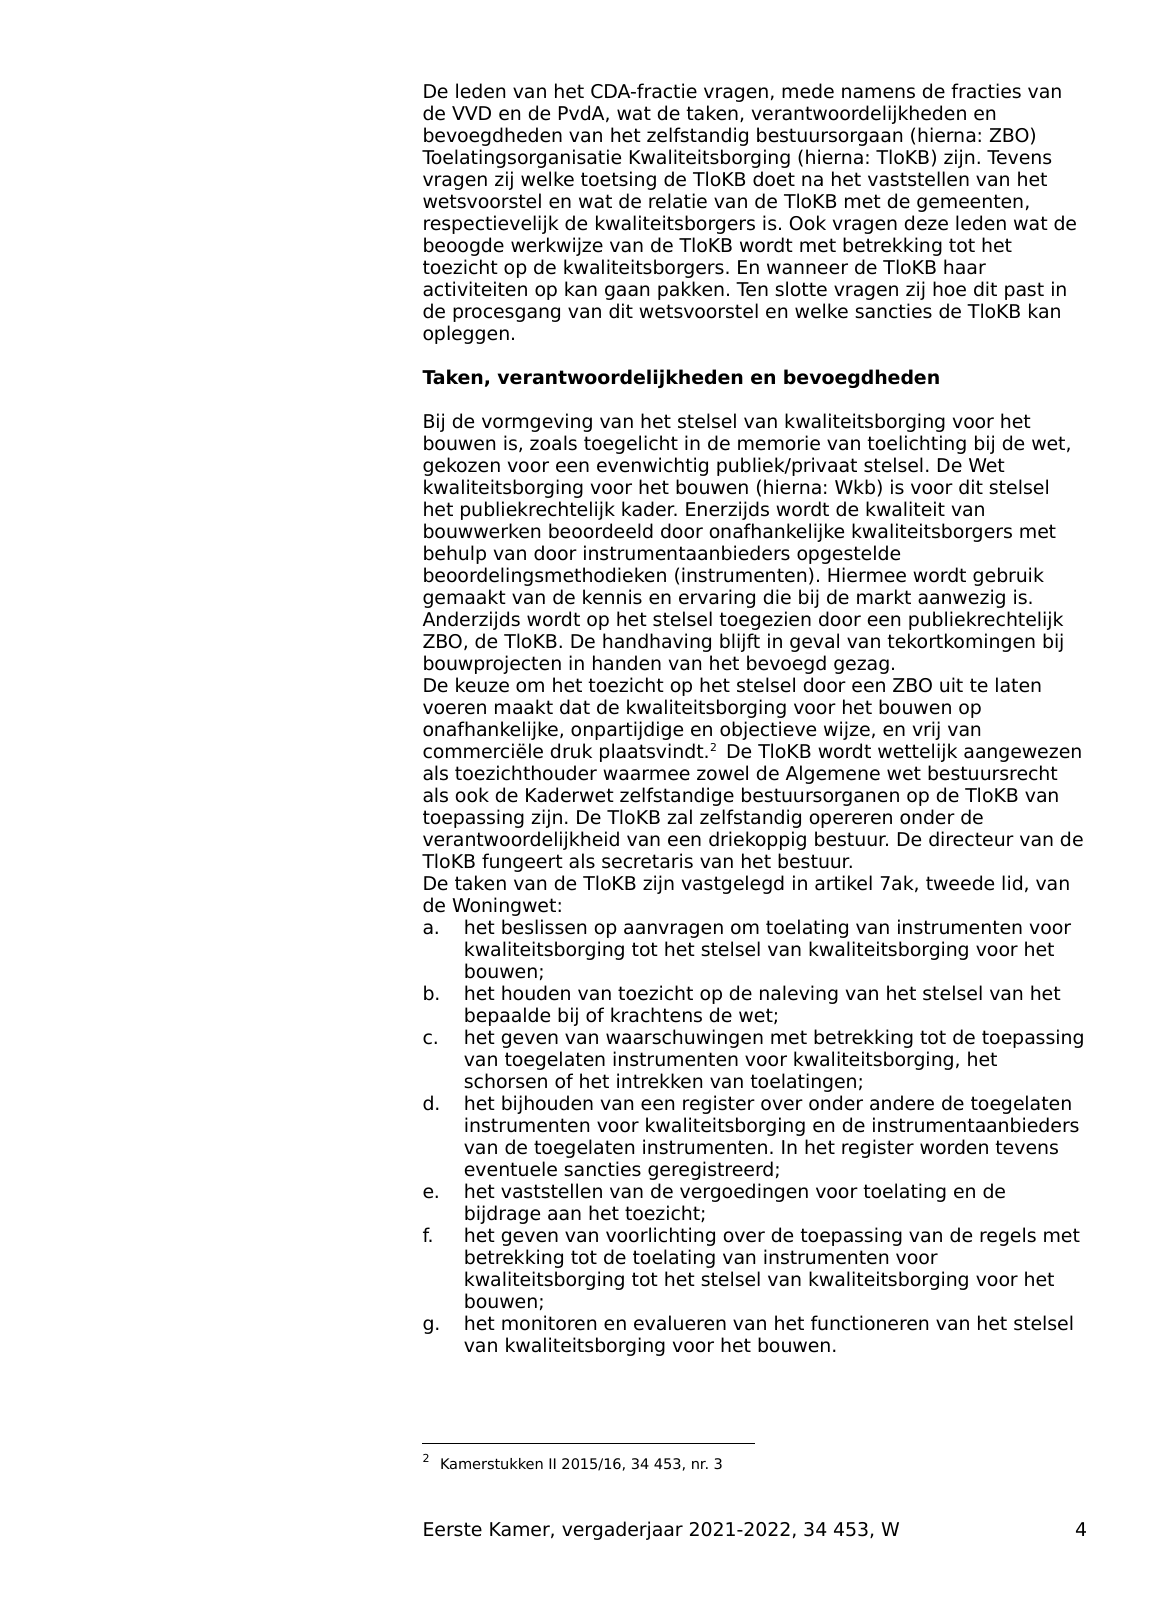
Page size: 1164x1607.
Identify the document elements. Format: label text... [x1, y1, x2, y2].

text f. het geven van voorlichting over de toepassing van de regels met betrekking tot de toelating van instrumenten voor kwaliteitsborging tot het stelsel van kwaliteitsborging voor het bouwen; [422, 1224, 1087, 1312]
text De keuze om het toezicht op het stelsel door een ZBO uit te laten voeren maakt dat de kwaliteitsborging voor het bouwen op onafhankelijke, onpartijdige en objectieve wijze, en vrij van commerciële druk plaatsvindt. De TloKB wordt wettelijk aangewezen als toezichthouder waarmee zowel de Algemene wet bestuursrecht als ook de Kaderwet zelfstandige bestuursorganen op de TloKB van toepassing zijn. De TloKB zal zelfstandig opereren onder de verantwoordelijkheid van een driekoppig bestuur. De directeur van de TloKB fungeert als secretaris van het bestuur. [422, 675, 1087, 873]
text g. het monitoren en evalueren van het functioneren van het stelsel van kwaliteitsborging voor het bouwen. [422, 1312, 1087, 1356]
text e. het vaststellen van de vergoedingen voor toelating en de bijdrage aan het toezicht; [422, 1181, 1087, 1224]
text a. het beslissen op aanvragen om toelating van instrumenten voor kwaliteitsborging tot het stelsel van kwaliteitsborging voor het bouwen; [422, 917, 1087, 983]
text b. het houden van toezicht op de naleving van het stelsel van het bepaalde bij of krachtens de wet; [422, 983, 1087, 1027]
text De taken van de TloKB zijn vastgelegd in artikel 7ak, tweede lid, van de Woningwet: [422, 873, 1087, 917]
text c. het geven van waarschuwingen met betrekking tot de toepassing van toegelaten instrumenten voor kwaliteitsborging, het schorsen of het intrekken van toelatingen; [422, 1027, 1087, 1093]
text Kamerstukken II 2015/16, 34 453, nr. 3 [422, 1452, 1087, 1474]
text De leden van het CDA-fractie vragen, mede namens de fracties van de VVD en de PvdA, wat de taken, verantwoordelijkheden en bevoegdheden van het zelfstandig bestuursorgaan (hierna: ZBO) Toelatingsorganisatie Kwaliteitsborging (hierna: TloKB) zijn. Tevens vragen zij welke toetsing de TloKB doet na het vaststellen van het wetsvoorstel en wat de relatie van de TloKB met de gemeenten, respectievelijk de kwaliteitsborgers is. Ook vragen deze leden wat de beoogde werkwijze van de TloKB wordt met betrekking tot het toezicht op de kwaliteitsborgers. En wanneer de TloKB haar activiteiten op kan gaan pakken. Ten slotte vragen zij hoe dit past in de procesgang van dit wetsvoorstel en welke sancties de TloKB kan opleggen. [422, 81, 1087, 345]
text d. het bijhouden van een register over onder andere de toegelaten instrumenten voor kwaliteitsborging en de instrumentaanbieders van de toegelaten instrumenten. In het register worden tevens eventuele sancties geregistreerd; [422, 1093, 1087, 1181]
text Bij de vormgeving van het stelsel van kwaliteitsborging voor het bouwen is, zoals toegelicht in de memorie van toelichting bij de wet, gekozen voor een evenwichtig publiek/privaat stelsel. De Wet kwaliteitsborging voor het bouwen (hierna: Wkb) is voor dit stelsel het publiekrechtelijk kader. Enerzijds wordt de kwaliteit van bouwwerken beoordeeld door onafhankelijke kwaliteitsborgers met behulp van door instrumentaanbieders opgestelde beoordelingsmethodieken (instrumenten). Hiermee wordt gebruik gemaakt van de kennis en ervaring die bij de markt aanwezig is. Anderzijds wordt op het stelsel toegezien door een publiekrechtelijk ZBO, de TloKB. De handhaving blijft in geval van tekortkomingen bij bouwprojecten in handen van het bevoegd gezag. [422, 411, 1087, 675]
subtitle Taken, verantwoordelijkheden en bevoegdheden [422, 367, 1087, 389]
